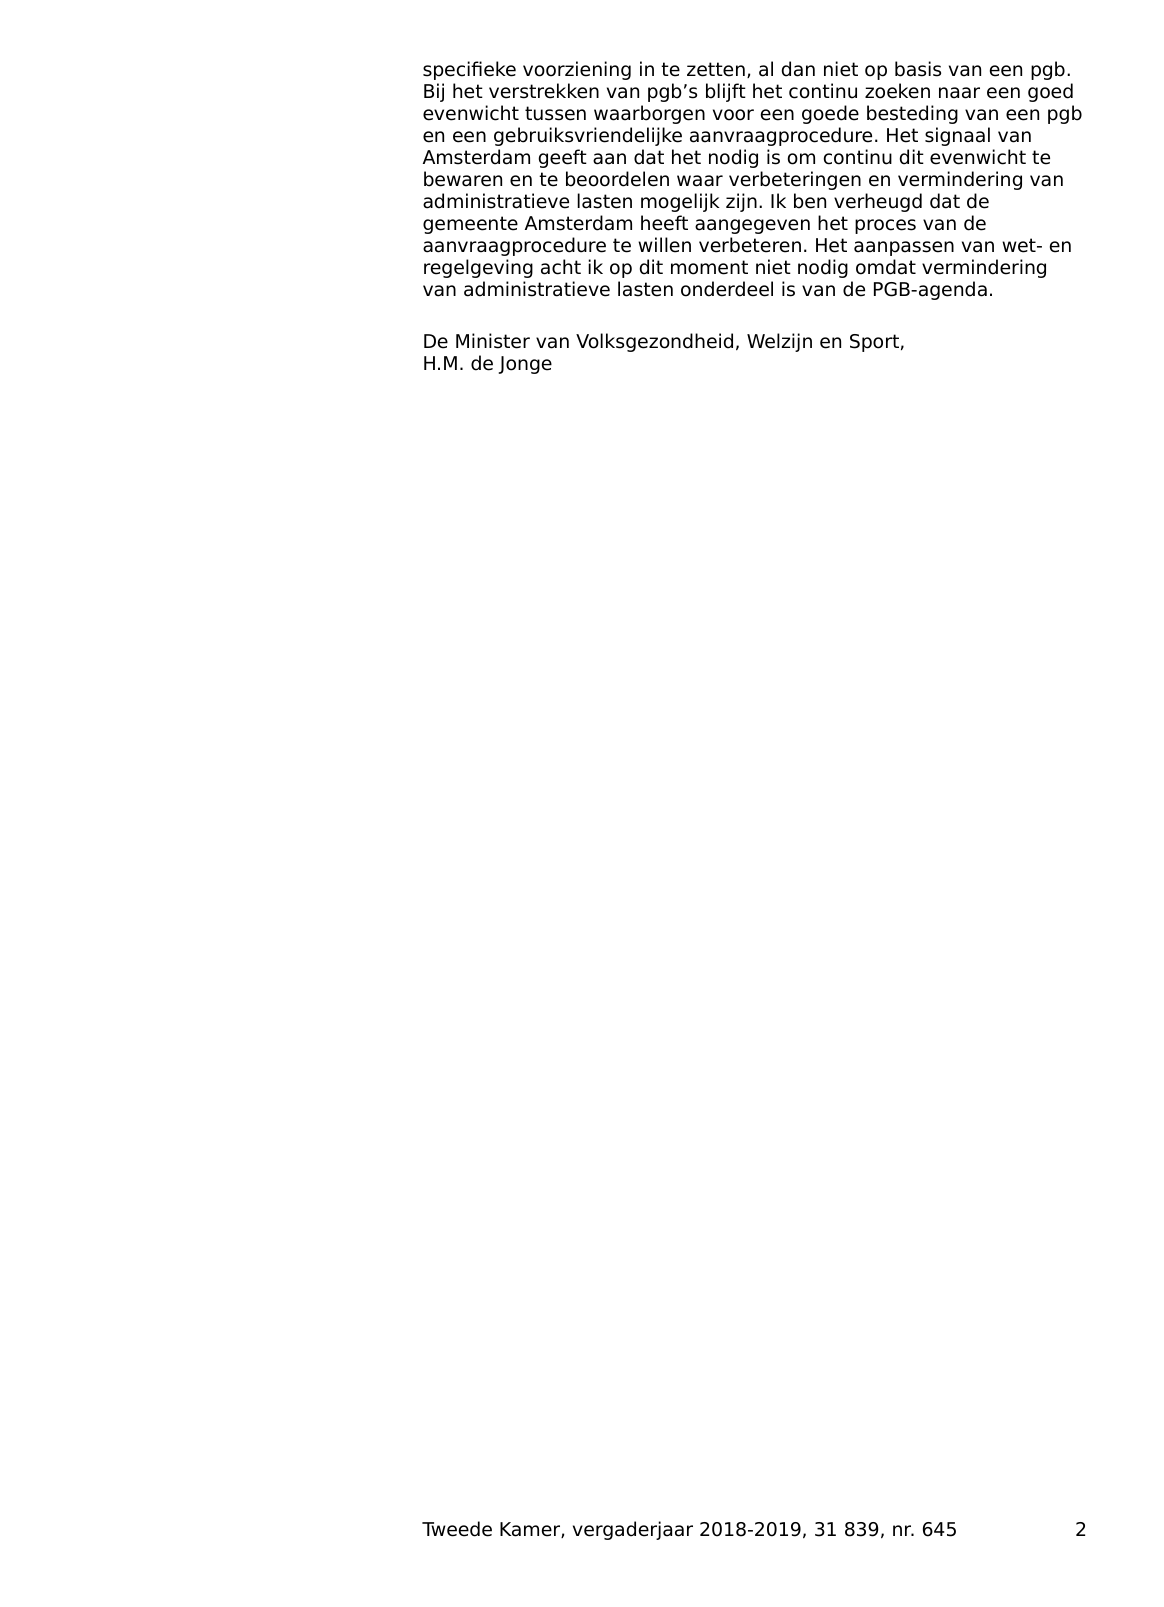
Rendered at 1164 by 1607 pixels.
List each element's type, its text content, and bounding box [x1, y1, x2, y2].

text De Minister van Volksgezondheid, Welzijn en Sport, H.M. de Jonge [422, 331, 1087, 375]
text specifieke voorziening in te zetten, al dan niet op basis van een pgb. Bij het verstrekken van pgb’s blijft het continu zoeken naar een goed evenwicht tussen waarborgen voor een goede besteding van een pgb en een gebruiksvriendelijke aanvraagprocedure. Het signaal van Amsterdam geeft aan dat het nodig is om continu dit evenwicht te bewaren en te beoordelen waar verbeteringen en vermindering van administratieve lasten mogelijk zijn. Ik ben verheugd dat de gemeente Amsterdam heeft aangegeven het proces van de aanvraagprocedure te willen verbeteren. Het aanpassen van wet- en regelgeving acht ik op dit moment niet nodig omdat vermindering van administratieve lasten onderdeel is van de PGB-agenda. [422, 59, 1087, 301]
